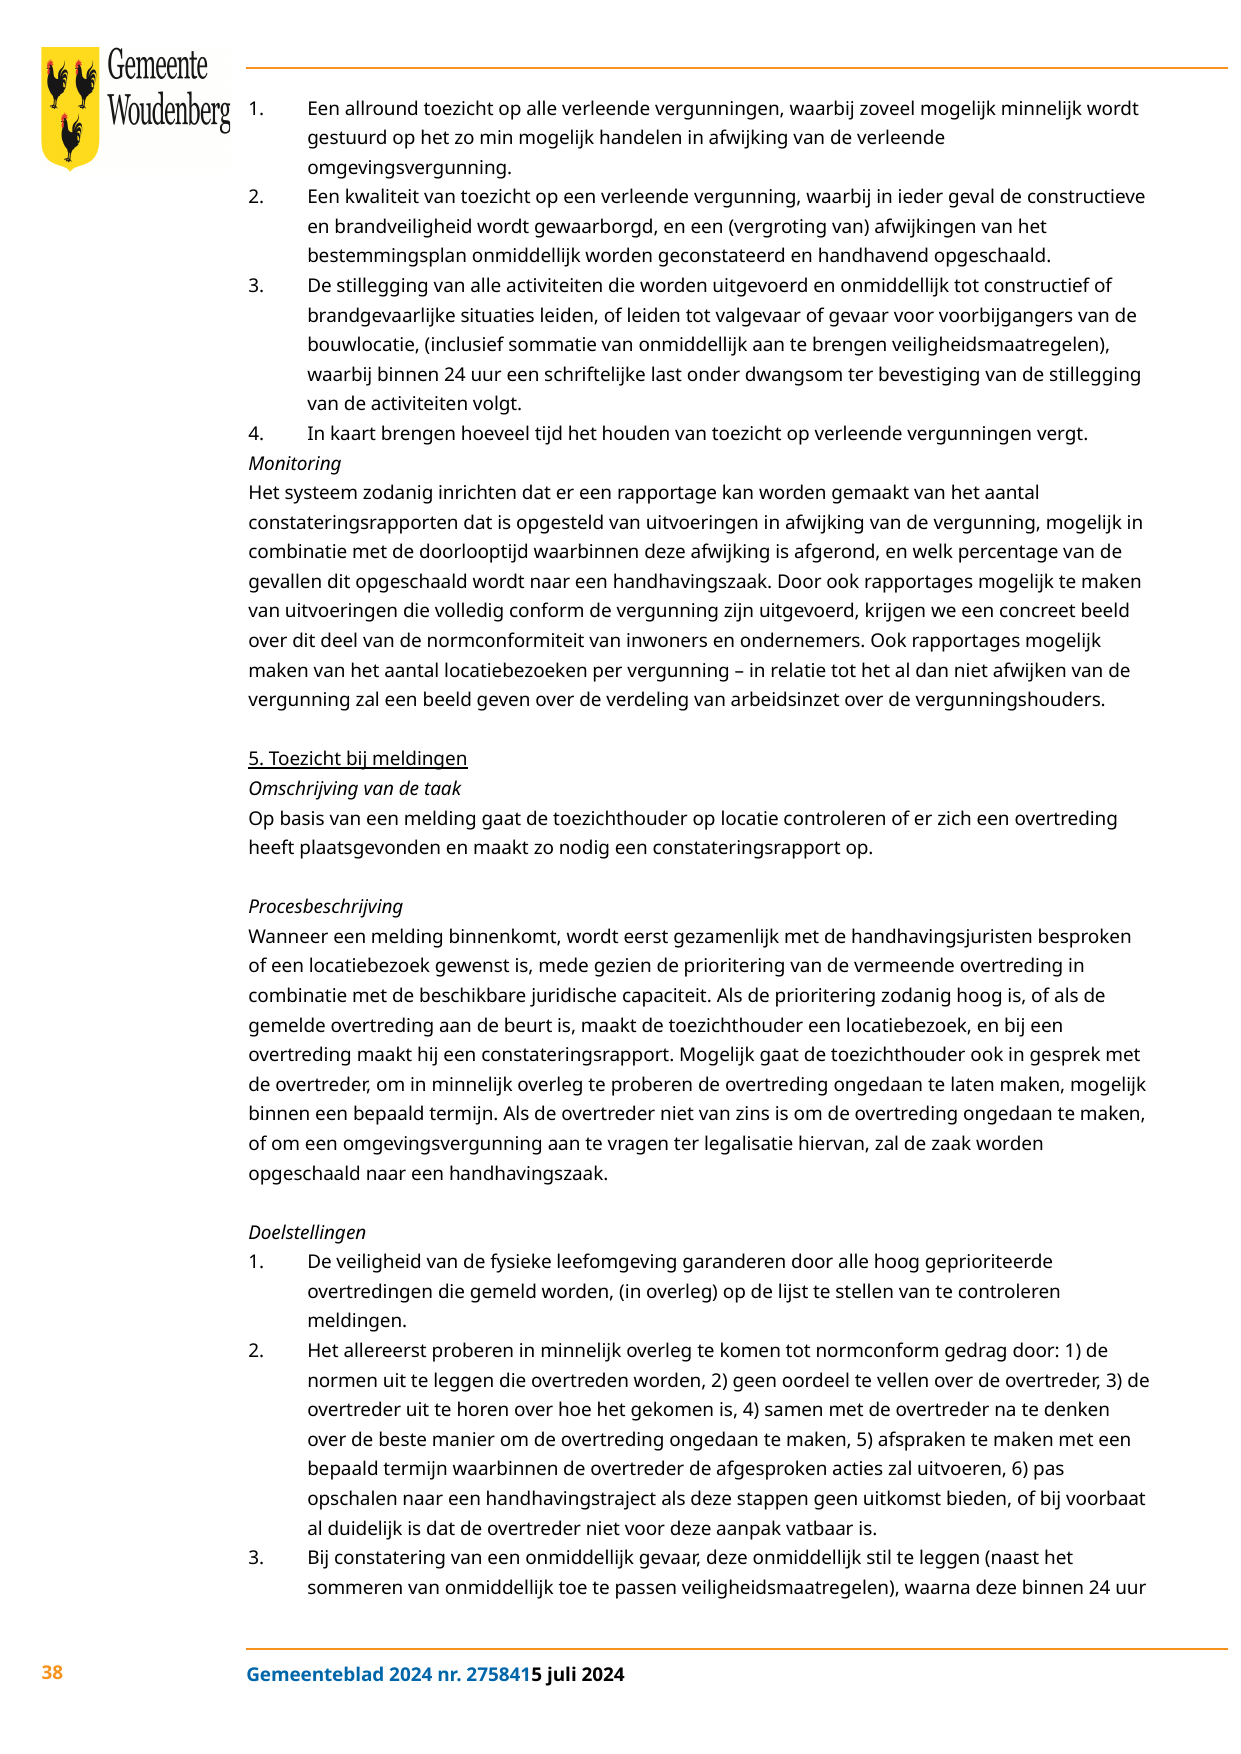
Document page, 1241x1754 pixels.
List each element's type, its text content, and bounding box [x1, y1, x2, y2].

text Wanneer een melding binnenkomt, wordt eerst gezamenlijk met de handhavingsjuristen besproken of een locatiebezoek gewenst is, mede gezien de prioritering van de vermeende overtreding in combinatie met de beschikbare juridische capaciteit. Als de prioritering zodanig hoog is, of als de gemelde overtreding aan de beurt is, maakt de toezichthouder een locatiebezoek, en bij een overtreding maakt hij een constateringsrapport. Mogelijk gaat de toezichthouder ook in gesprek met de overtreder, om in minnelijk overleg te proberen de overtreding ongedaan te laten maken, mogelijk binnen een bepaald termijn. Als de overtreder niet van zins is om de overtreding ongedaan te maken, of om een omgevingsvergunning aan te vragen ter legalisatie hiervan, zal de zaak worden opgeschaald naar een handhavingszaak. [248, 923, 1152, 1186]
list De veiligheid van de fysieke leefomgeving garanderen door alle hoog geprioriteerde overtredingen die gemeld worden, (in overleg) op de lijst te stellen van te controleren meldingen. [248, 1248, 1152, 1333]
text 5. Toezicht bij meldingen [248, 746, 1152, 771]
text Doelstellingen [248, 1219, 1152, 1245]
text Monitoring [248, 450, 1152, 476]
text Op basis van een melding gaat de toezichthouder op locatie controleren of er zich een overtreding heeft plaatsgevonden en maakt zo nodig een constateringsrapport op. [248, 805, 1152, 860]
list Bij constatering van een onmiddellijk gevaar, deze onmiddellijk stil te leggen (naast het sommeren van onmiddellijk toe te passen veiligheidsmaatregelen), waarna deze binnen 24 uur [248, 1544, 1152, 1600]
list In kaart brengen hoeveel tijd het houden van toezicht op verleende vergunningen vergt. [248, 420, 1152, 446]
text Omschrijving van de taak [248, 775, 1152, 801]
list Het allereerst proberen in minnelijk overleg te komen tot normconform gedrag door: 1) de normen uit te leggen die overtreden worden, 2) geen oordeel te vellen over de overtreder, 3) de overtreder uit te horen over hoe het gekomen is, 4) samen met de overtreder na te denken over de beste manier om de overtreding ongedaan te maken, 5) afspraken te maken met een bepaald termijn waarbinnen de overtreder de afgesproken acties zal uitvoeren, 6) pas opschalen naar een handhavingstraject als deze stappen geen uitkomst bieden, of bij voorbaat al duidelijk is dat de overtreder niet voor deze aanpak vatbaar is. [248, 1337, 1152, 1541]
text Procesbeschrijving [248, 893, 1152, 919]
list Een allround toezicht op alle verleende vergunningen, waarbij zoveel mogelijk minnelijk wordt gestuurd op het zo min mogelijk handelen in afwijking van de verleende omgevingsvergunning. [248, 95, 1152, 180]
list Een kwaliteit van toezicht op een verleende vergunning, waarbij in ieder geval de constructieve en brandveiligheid wordt gewaarborgd, en een (vergroting van) afwijkingen van het bestemmingsplan onmiddellijk worden geconstateerd en handhavend opgeschaald. [248, 183, 1152, 268]
text Het systeem zodanig inrichten dat er een rapportage kan worden gemaakt van het aantal constateringsrapporten dat is opgesteld van uitvoeringen in afwijking van de vergunning, mogelijk in combinatie met de doorlooptijd waarbinnen deze afwijking is afgerond, en welk percentage van de gevallen dit opgeschaald wordt naar een handhavingszaak. Door ook rapportages mogelijk te maken van uitvoeringen die volledig conform de vergunning zijn uitgevoerd, krijgen we een concreet beeld over dit deel van de normconformiteit van inwoners en ondernemers. Ook rapportages mogelijk maken van het aantal locatiebezoeken per vergunning – in relatie tot het al dan niet afwijken van de vergunning zal een beeld geven over de verdeling van arbeidsinzet over de vergunningshouders. [248, 479, 1152, 712]
list De stillegging van alle activiteiten die worden uitgevoerd en onmiddellijk tot constructief of brandgevaarlijke situaties leiden, of leiden tot valgevaar of gevaar voor voorbijgangers van de bouwlocatie, (inclusief sommatie van onmiddellijk aan te brengen veiligheidsmaatregelen), waarbij binnen 24 uur een schriftelijke last onder dwangsom ter bevestiging van de stillegging van de activiteiten volgt. [248, 272, 1152, 416]
picture [41, 47, 231, 172]
